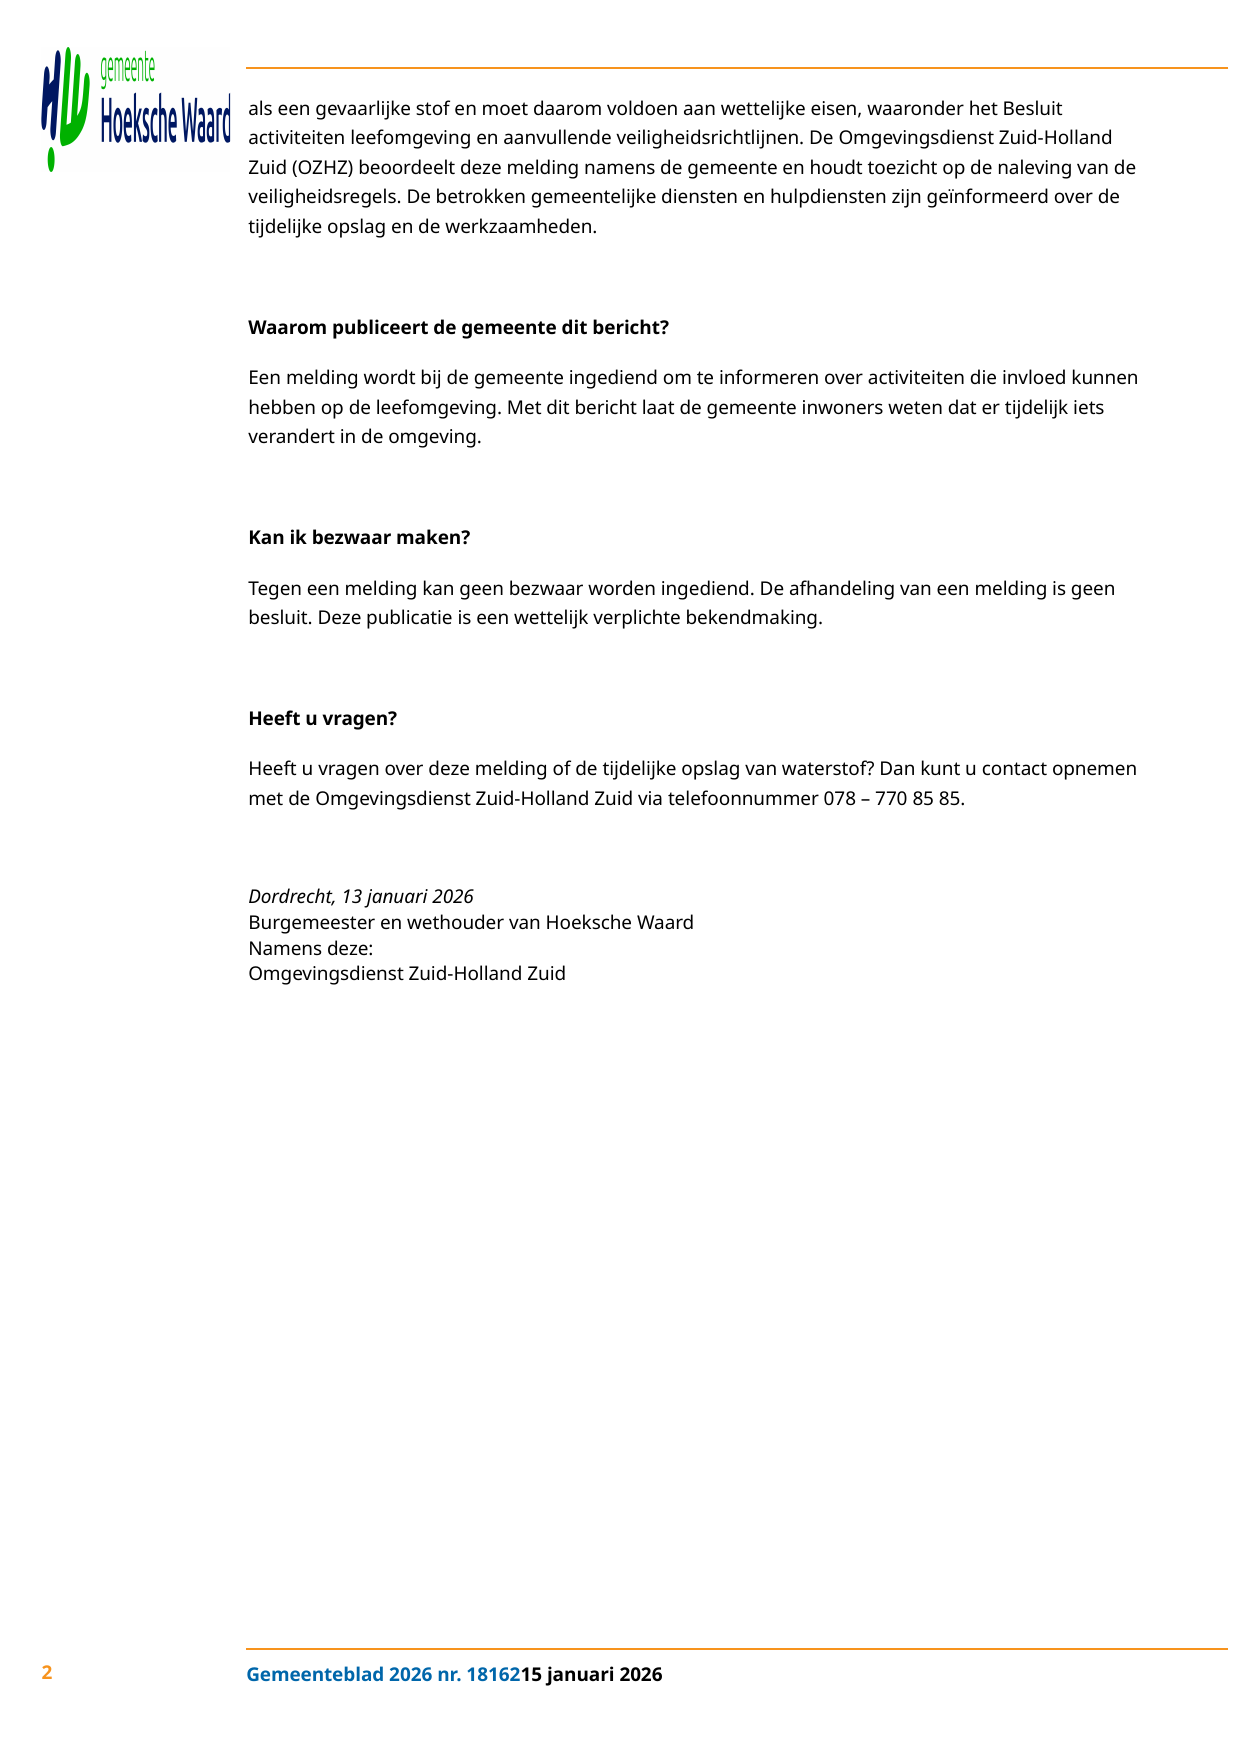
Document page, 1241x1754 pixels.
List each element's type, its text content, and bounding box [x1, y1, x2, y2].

text Waarom publiceert de gemeente dit bericht? [248, 314, 1152, 340]
picture [41, 47, 231, 172]
text Kan ik bezwaar maken? [248, 524, 1152, 550]
text Omgevingsdienst Zuid-Holland Zuid [248, 961, 1152, 986]
text Namens deze: [248, 935, 1152, 961]
text Burgemeester en wethouder van Hoeksche Waard [248, 909, 1152, 935]
text Heeft u vragen? [248, 705, 1152, 731]
text Heeft u vragen over deze melding of de tijdelijke opslag van waterstof? Dan kunt u contact opnemen met de Omgevingsdienst Zuid-Holland Zuid via telefoonnummer 078 – 770 85 85. [248, 756, 1152, 811]
text als een gevaarlijke stof en moet daarom voldoen aan wettelijke eisen, waaronder het Besluit activiteiten leefomgeving en aanvullende veiligheidsrichtlijnen. De Omgevingsdienst Zuid-Holland Zuid (OZHZ) beoordeelt deze melding namens de gemeente en houdt toezicht op de naleving van de veiligheidsregels. De betrokken gemeentelijke diensten en hulpdiensten zijn geïnformeerd over de tijdelijke opslag en de werkzaamheden. [248, 95, 1152, 239]
text Een melding wordt bij de gemeente ingediend om te informeren over activiteiten die invloed kunnen hebben op de leefomgeving. Met dit bericht laat de gemeente inwoners weten dat er tijdelijk iets verandert in de omgeving. [248, 364, 1152, 449]
text Tegen een melding kan geen bezwaar worden ingediend. De afhandeling van een melding is geen besluit. Deze publicatie is een wettelijk verplichte bekendmaking. [248, 575, 1152, 630]
text Dordrecht, 13 januari 2026 [248, 883, 1152, 909]
